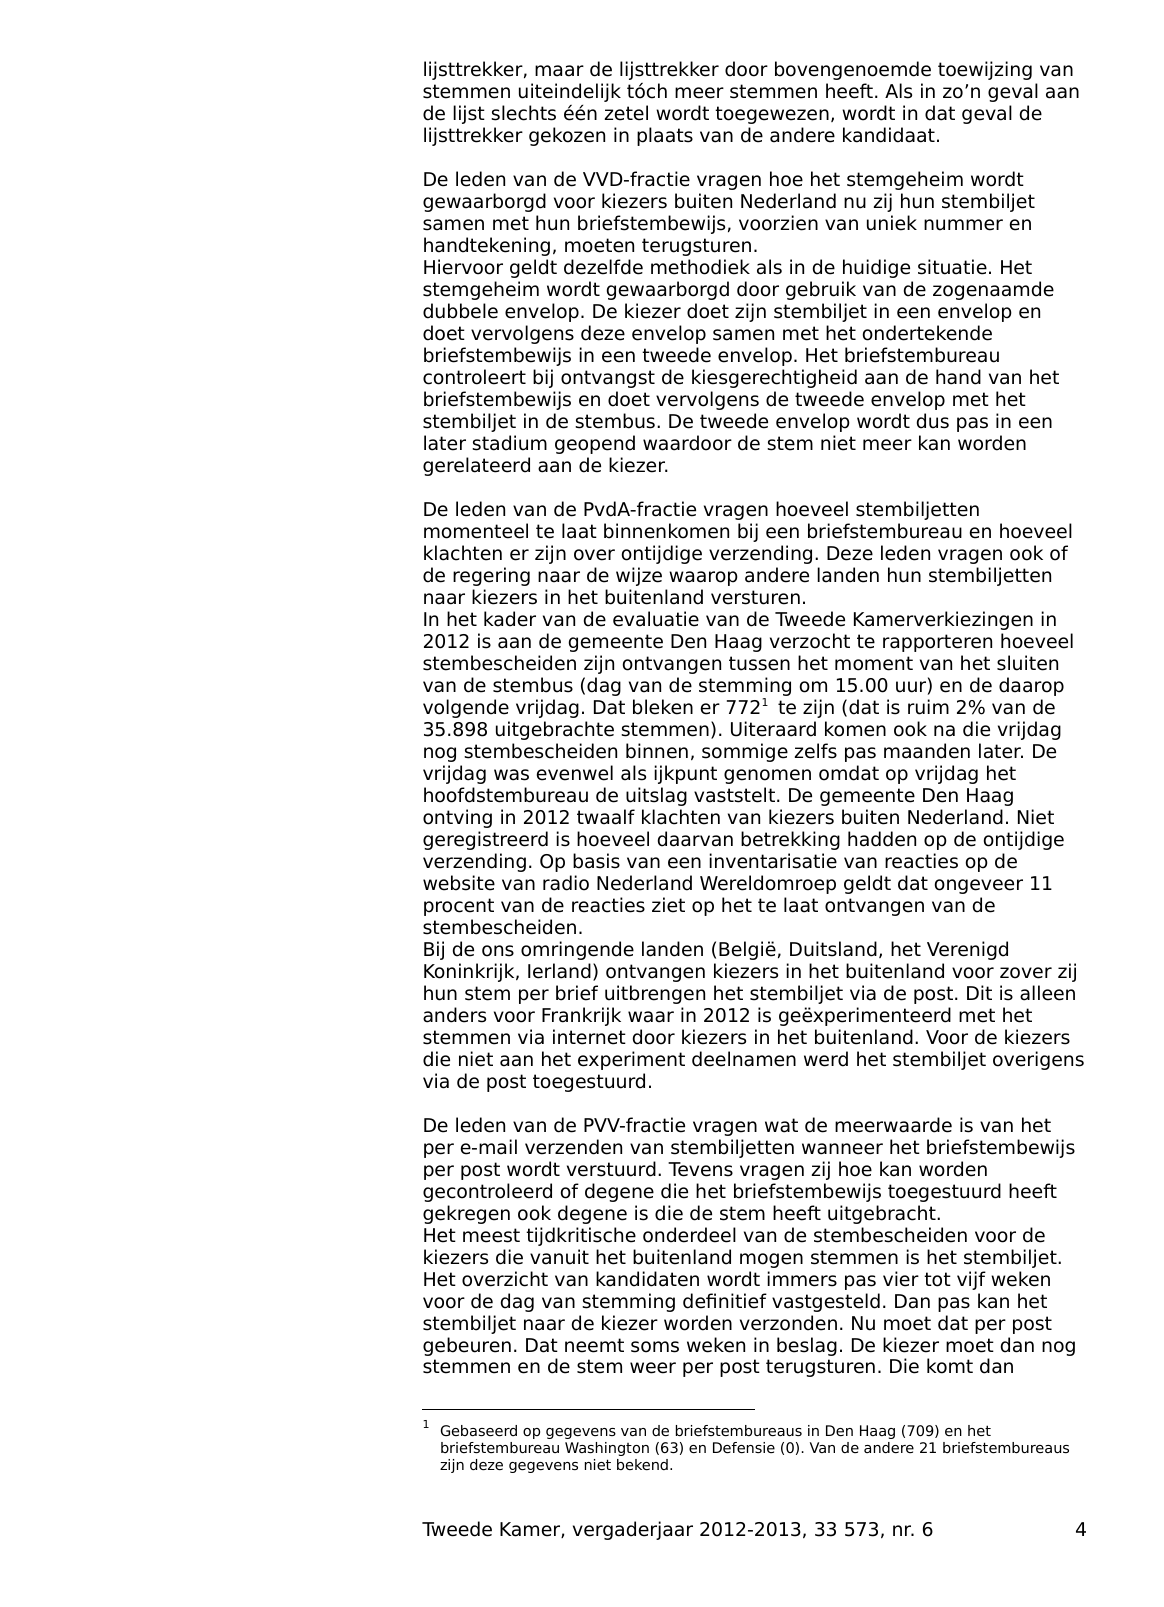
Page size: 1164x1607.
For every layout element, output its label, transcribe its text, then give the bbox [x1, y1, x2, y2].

text lijsttrekker, maar de lijsttrekker door bovengenoemde toewijzing van stemmen uiteindelijk tóch meer stemmen heeft. Als in zo’n geval aan de lijst slechts één zetel wordt toegewezen, wordt in dat geval de lijsttrekker gekozen in plaats van de andere kandidaat. [422, 59, 1087, 147]
text De leden van de VVD-fractie vragen hoe het stemgeheim wordt gewaarborgd voor kiezers buiten Nederland nu zij hun stembiljet samen met hun briefstembewijs, voorzien van uniek nummer en handtekening, moeten terugsturen. [422, 169, 1087, 257]
text Gebaseerd op gegevens van de briefstembureaus in Den Haag (709) en het briefstembureau Washington (63) en Defensie (0). Van de andere 21 briefstembureaus zijn deze gegevens niet bekend. [422, 1418, 1087, 1474]
text Bij de ons omringende landen (België, Duitsland, het Verenigd Koninkrijk, Ierland) ontvangen kiezers in het buitenland voor zover zij hun stem per brief uitbrengen het stembiljet via de post. Dit is alleen anders voor Frankrijk waar in 2012 is geëxperimenteerd met het stemmen via internet door kiezers in het buitenland. Voor de kiezers die niet aan het experiment deelnamen werd het stembiljet overigens via de post toegestuurd. [422, 939, 1087, 1092]
text De leden van de PVV-fractie vragen wat de meerwaarde is van het per e-mail verzenden van stembiljetten wanneer het briefstembewijs per post wordt verstuurd. Tevens vragen zij hoe kan worden gecontroleerd of degene die het briefstembewijs toegestuurd heeft gekregen ook degene is die de stem heeft uitgebracht. [422, 1115, 1087, 1224]
text De leden van de PvdA-fractie vragen hoeveel stembiljetten momenteel te laat binnenkomen bij een briefstembureau en hoeveel klachten er zijn over ontijdige verzending. Deze leden vragen ook of de regering naar de wijze waarop andere landen hun stembiljetten naar kiezers in het buitenland versturen. [422, 499, 1087, 609]
text Hiervoor geldt dezelfde methodiek als in de huidige situatie. Het stemgeheim wordt gewaarborgd door gebruik van de zogenaamde dubbele envelop. De kiezer doet zijn stembiljet in een envelop en doet vervolgens deze envelop samen met het ondertekende briefstembewijs in een tweede envelop. Het briefstembureau controleert bij ontvangst de kiesgerechtigheid aan de hand van het briefstembewijs en doet vervolgens de tweede envelop met het stembiljet in de stembus. De tweede envelop wordt dus pas in een later stadium geopend waardoor de stem niet meer kan worden gerelateerd aan de kiezer. [422, 257, 1087, 477]
text In het kader van de evaluatie van de Tweede Kamerverkiezingen in 2012 is aan de gemeente Den Haag verzocht te rapporteren hoeveel stembescheiden zijn ontvangen tussen het moment van het sluiten van de stembus (dag van de stemming om 15.00 uur) en de daarop volgende vrijdag. Dat bleken er 772 te zijn (dat is ruim 2% van de 35.898 uitgebrachte stemmen). Uiteraard komen ook na die vrijdag nog stembescheiden binnen, sommige zelfs pas maanden later. De vrijdag was evenwel als ijkpunt genomen omdat op vrijdag het hoofdstembureau de uitslag vaststelt. De gemeente Den Haag ontving in 2012 twaalf klachten van kiezers buiten Nederland. Niet geregistreerd is hoeveel daarvan betrekking hadden op de ontijdige verzending. Op basis van een inventarisatie van reacties op de website van radio Nederland Wereldomroep geldt dat ongeveer 11 procent van de reacties ziet op het te laat ontvangen van de stembescheiden. [422, 609, 1087, 939]
text Het meest tijdkritische onderdeel van de stembescheiden voor de kiezers die vanuit het buitenland mogen stemmen is het stembiljet. Het overzicht van kandidaten wordt immers pas vier tot vijf weken voor de dag van stemming definitief vastgesteld. Dan pas kan het stembiljet naar de kiezer worden verzonden. Nu moet dat per post gebeuren. Dat neemt soms weken in beslag. De kiezer moet dan nog stemmen en de stem weer per post terugsturen. Die komt dan [422, 1224, 1087, 1378]
